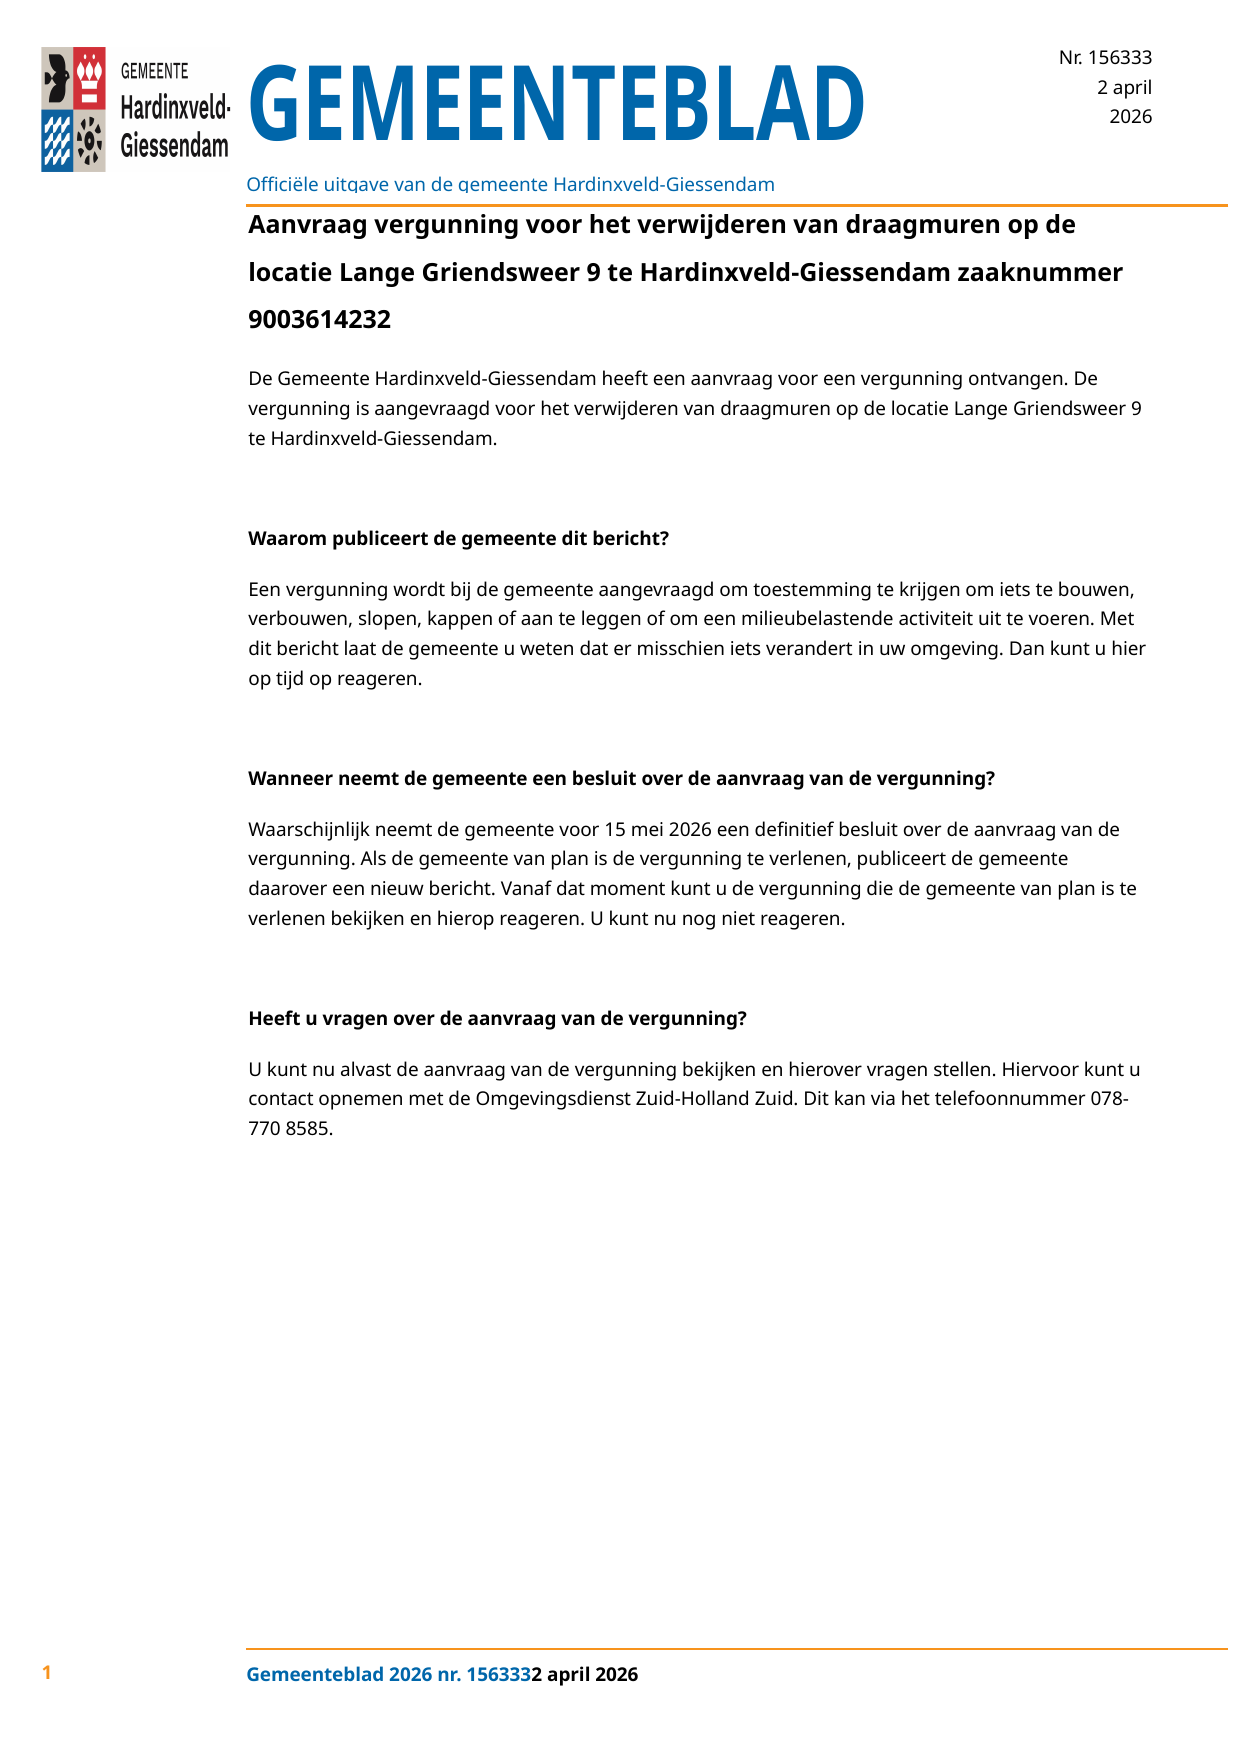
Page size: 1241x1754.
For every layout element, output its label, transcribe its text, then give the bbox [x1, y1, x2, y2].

text Wanneer neemt de gemeente een besluit over de aanvraag van de vergunning? [248, 766, 1152, 791]
text Heeft u vragen over de aanvraag van de vergunning? [248, 1006, 1152, 1031]
text Aanvraag vergunning voor het verwijderen van draagmuren op de locatie Lange Griendsweer 9 te Hardinxveld-Giessendam zaaknummer 9003614232 [248, 207, 1152, 336]
text Waarschijnlijk neemt de gemeente voor 15 mei 2026 een definitief besluit over de aanvraag van de vergunning. Als de gemeente van plan is de vergunning te verlenen, publiceert de gemeente daarover een nieuw bericht. Vanaf dat moment kunt u de vergunning die de gemeente van plan is te verlenen bekijken en hierop reageren. U kunt nu nog niet reageren. [248, 816, 1152, 930]
text U kunt nu alvast de aanvraag van de vergunning bekijken en hierover vragen stellen. Hiervoor kunt u contact opnemen met de Omgevingsdienst Zuid-Holland Zuid. Dit kan via het telefoonnummer 078-770 8585. [248, 1056, 1152, 1141]
picture [41, 47, 231, 172]
text De Gemeente Hardinxveld-Giessendam heeft een aanvraag voor een vergunning ontvangen. De vergunning is aangevraagd voor het verwijderen van draagmuren op de locatie Lange Griendsweer 9 te Hardinxveld-Giessendam. [248, 366, 1152, 450]
text Waarom publiceert de gemeente dit bericht? [248, 526, 1152, 551]
text Een vergunning wordt bij de gemeente aangevraagd om toestemming te krijgen om iets te bouwen, verbouwen, slopen, kappen of aan te leggen of om een milieubelastende activiteit uit te voeren. Met dit bericht laat de gemeente u weten dat er misschien iets verandert in uw omgeving. Dan kunt u hier op tijd op reageren. [248, 576, 1152, 690]
